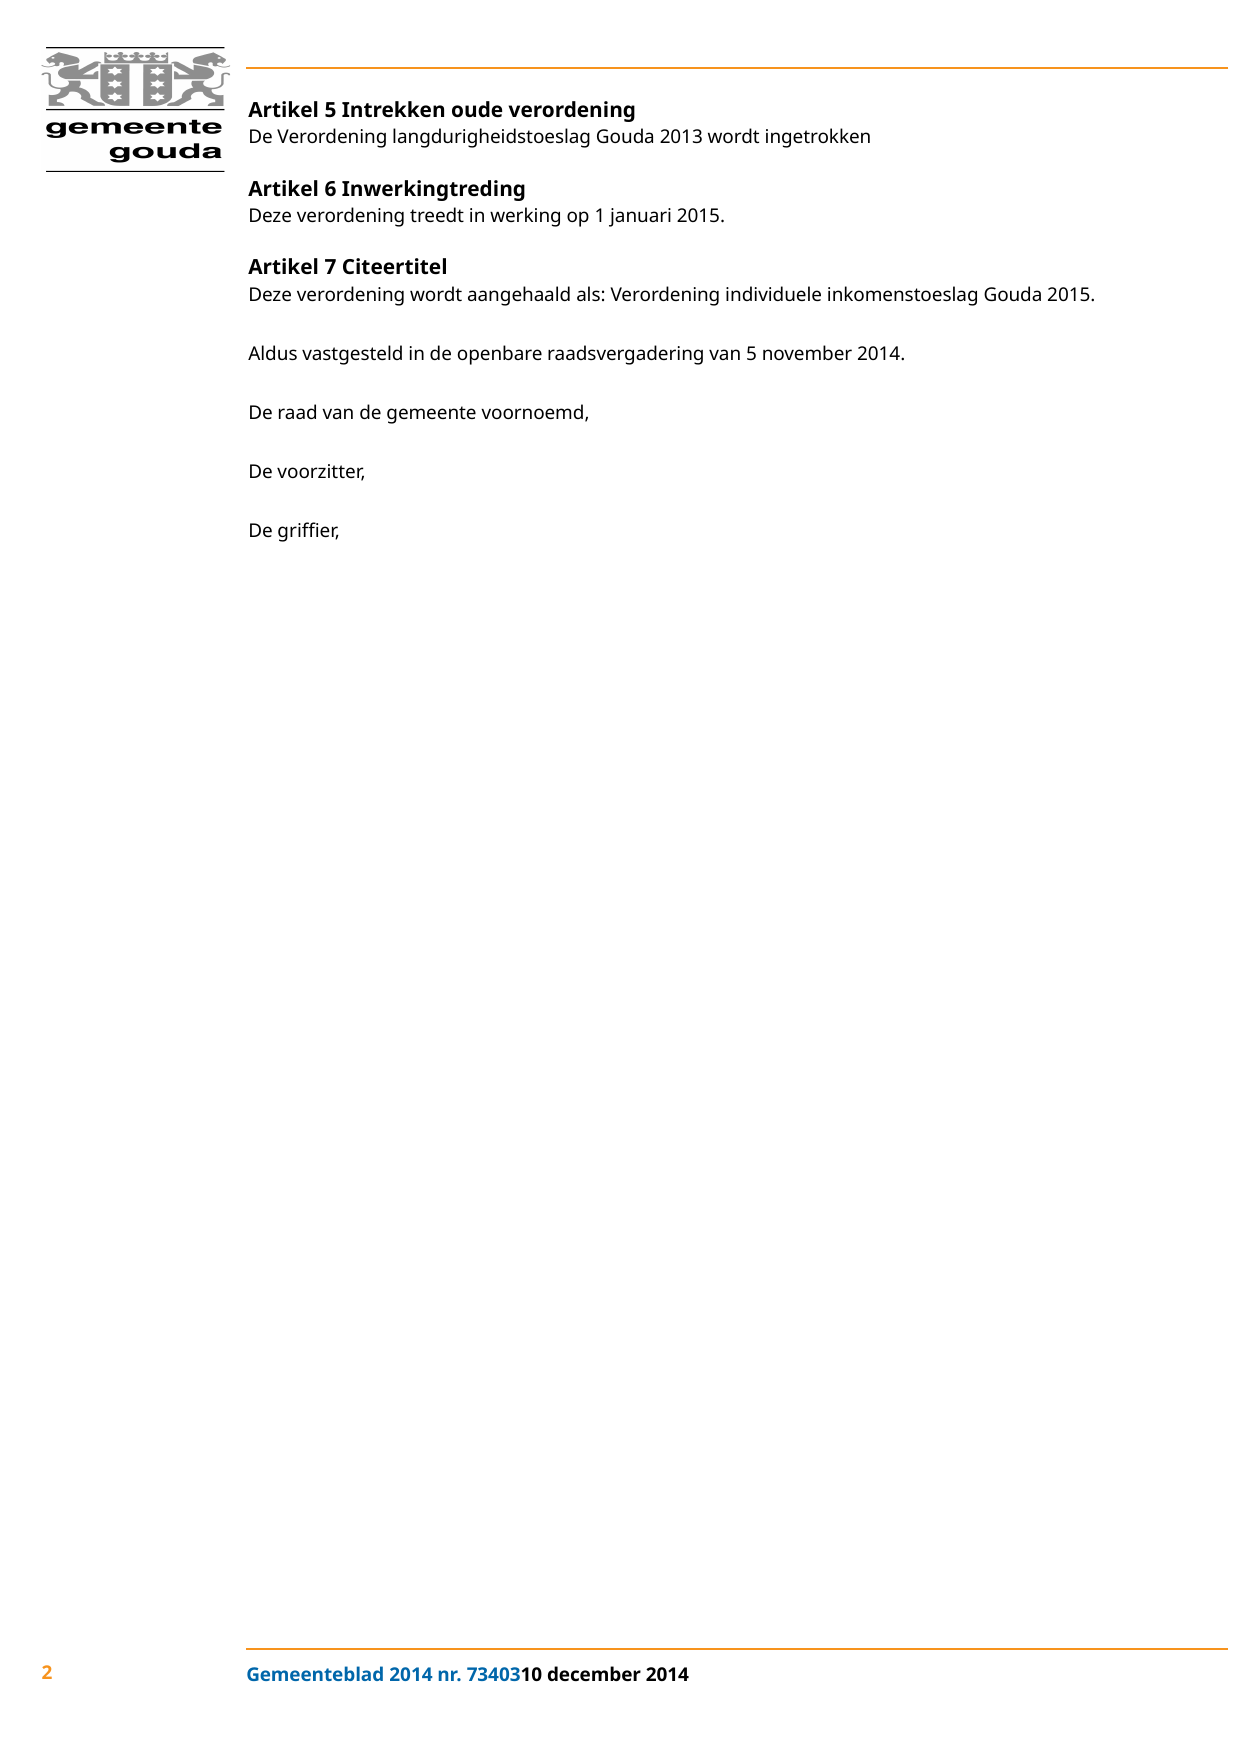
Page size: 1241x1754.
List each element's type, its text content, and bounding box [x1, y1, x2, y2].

text De griffier, [248, 518, 1152, 543]
text Artikel 5 Intrekken oude verordening [248, 95, 1152, 123]
picture [41, 47, 231, 172]
text De Verordening langdurigheidstoeslag Gouda 2013 wordt ingetrokken [248, 123, 1152, 149]
text Deze verordening wordt aangehaald als: Verordening individuele inkomenstoeslag Gouda 2015. [248, 281, 1152, 307]
text Artikel 6 Inwerkingtreding [248, 174, 1152, 202]
text Artikel 7 Citeertitel [248, 252, 1152, 281]
text De voorzitter, [248, 458, 1152, 484]
text Aldus vastgesteld in de openbare raadsvergadering van 5 november 2014. [248, 340, 1152, 366]
text Deze verordening treedt in werking op 1 januari 2015. [248, 202, 1152, 228]
text De raad van de gemeente voornoemd, [248, 399, 1152, 425]
